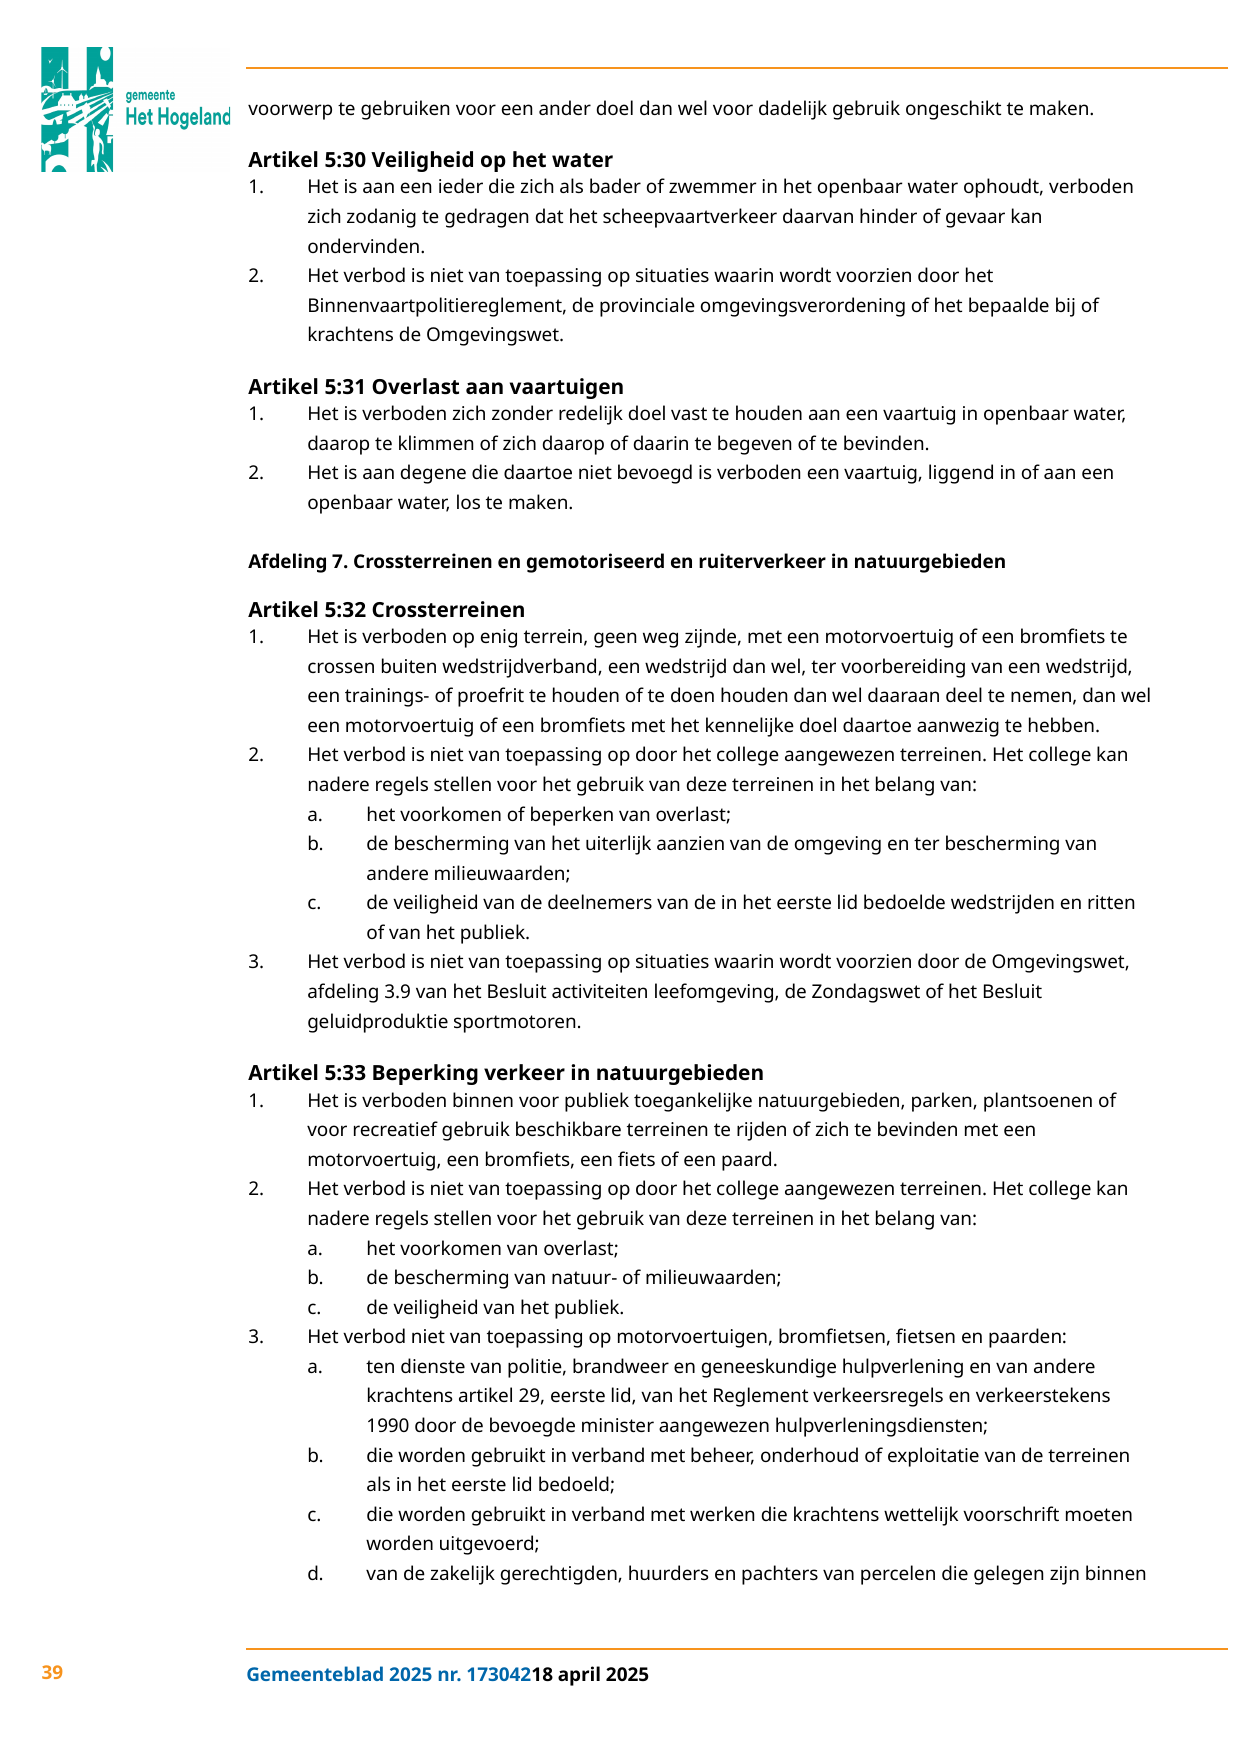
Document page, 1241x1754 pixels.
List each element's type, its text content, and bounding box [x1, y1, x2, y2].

list van de zakelijk gerechtigden, huurders en pachters van percelen die gelegen zijn binnen [307, 1560, 1152, 1586]
list de veiligheid van de deelnemers van de in het eerste lid bedoelde wedstrijden en ritten of van het publiek. [307, 889, 1152, 945]
list Het verbod is niet van toepassing op situaties waarin wordt voorzien door de Omgevingswet, afdeling 3.9 van het Besluit activiteiten leefomgeving, de Zondagswet of het Besluit geluidproduktie sportmotoren. [248, 949, 1152, 1034]
text Afdeling 7. Crossterreinen en gemotoriseerd en ruiterverkeer in natuurgebieden [248, 548, 1152, 574]
text Artikel 5:33 Beperking verkeer in natuurgebieden [248, 1058, 1152, 1087]
list de veiligheid van het publiek. [307, 1294, 1152, 1319]
list Het is verboden zich zonder redelijk doel vast te houden aan een vaartuig in openbaar water, daarop te klimmen of zich daarop of daarin te begeven of te bevinden. [248, 400, 1152, 456]
list het voorkomen of beperken van overlast; [307, 801, 1152, 827]
list Het is verboden op enig terrein, geen weg zijnde, met een motorvoertuig of een bromfiets te crossen buiten wedstrijdverband, een wedstrijd dan wel, ter voorbereiding van een wedstrijd, een trainings- of proefrit te houden of te doen houden dan wel daaraan deel te nemen, dan wel een motorvoertuig of een bromfiets met het kennelijke doel daartoe aanwezig te hebben. [248, 623, 1152, 738]
list Het is aan een ieder die zich als bader of zwemmer in het openbaar water ophoudt, verboden zich zodanig te gedragen dat het scheepvaartverkeer daarvan hinder of gevaar kan ondervinden. [248, 174, 1152, 258]
list Het is verboden binnen voor publiek toegankelijke natuurgebieden, parken, plantsoenen of voor recreatief gebruik beschikbare terreinen te rijden of zich te bevinden met een motorvoertuig, een bromfiets, een fiets of een paard. [248, 1087, 1152, 1172]
list de bescherming van natuur- of milieuwaarden; [307, 1264, 1152, 1290]
picture [41, 47, 231, 172]
text Artikel 5:30 Veiligheid op het water [248, 145, 1152, 174]
text Artikel 5:32 Crossterreinen [248, 595, 1152, 623]
list die worden gebruikt in verband met beheer, onderhoud of exploitatie van de terreinen als in het eerste lid bedoeld; [307, 1442, 1152, 1497]
list die worden gebruikt in verband met werken die krachtens wettelijk voorschrift moeten worden uitgevoerd; [307, 1501, 1152, 1556]
list Het is aan degene die daartoe niet bevoegd is verboden een vaartuig, liggend in of aan een openbaar water, los te maken. [248, 459, 1152, 515]
list ten dienste van politie, brandweer en geneeskundige hulpverlening en van andere krachtens artikel 29, eerste lid, van het Reglement verkeersregels en verkeerstekens 1990 door de bevoegde minister aangewezen hulpverleningsdiensten; [307, 1353, 1152, 1438]
list Het verbod is niet van toepassing op door het college aangewezen terreinen. Het college kan nadere regels stellen voor het gebruik van deze terreinen in het belang van: [248, 1176, 1152, 1231]
text Artikel 5:31 Overlast aan vaartuigen [248, 372, 1152, 400]
list Het verbod is niet van toepassing op situaties waarin wordt voorzien door het Binnenvaartpolitiereglement, de provinciale omgevingsverordening of het bepaalde bij of krachtens de Omgevingswet. [248, 262, 1152, 347]
list Het verbod is niet van toepassing op door het college aangewezen terreinen. Het college kan nadere regels stellen voor het gebruik van deze terreinen in het belang van: [248, 742, 1152, 797]
text voorwerp te gebruiken voor een ander doel dan wel voor dadelijk gebruik ongeschikt te maken. [248, 95, 1152, 121]
list Het verbod niet van toepassing op motorvoertuigen, bromfietsen, fietsen en paarden: [248, 1323, 1152, 1349]
list het voorkomen van overlast; [307, 1235, 1152, 1260]
list de bescherming van het uiterlijk aanzien van de omgeving en ter bescherming van andere milieuwaarden; [307, 830, 1152, 886]
